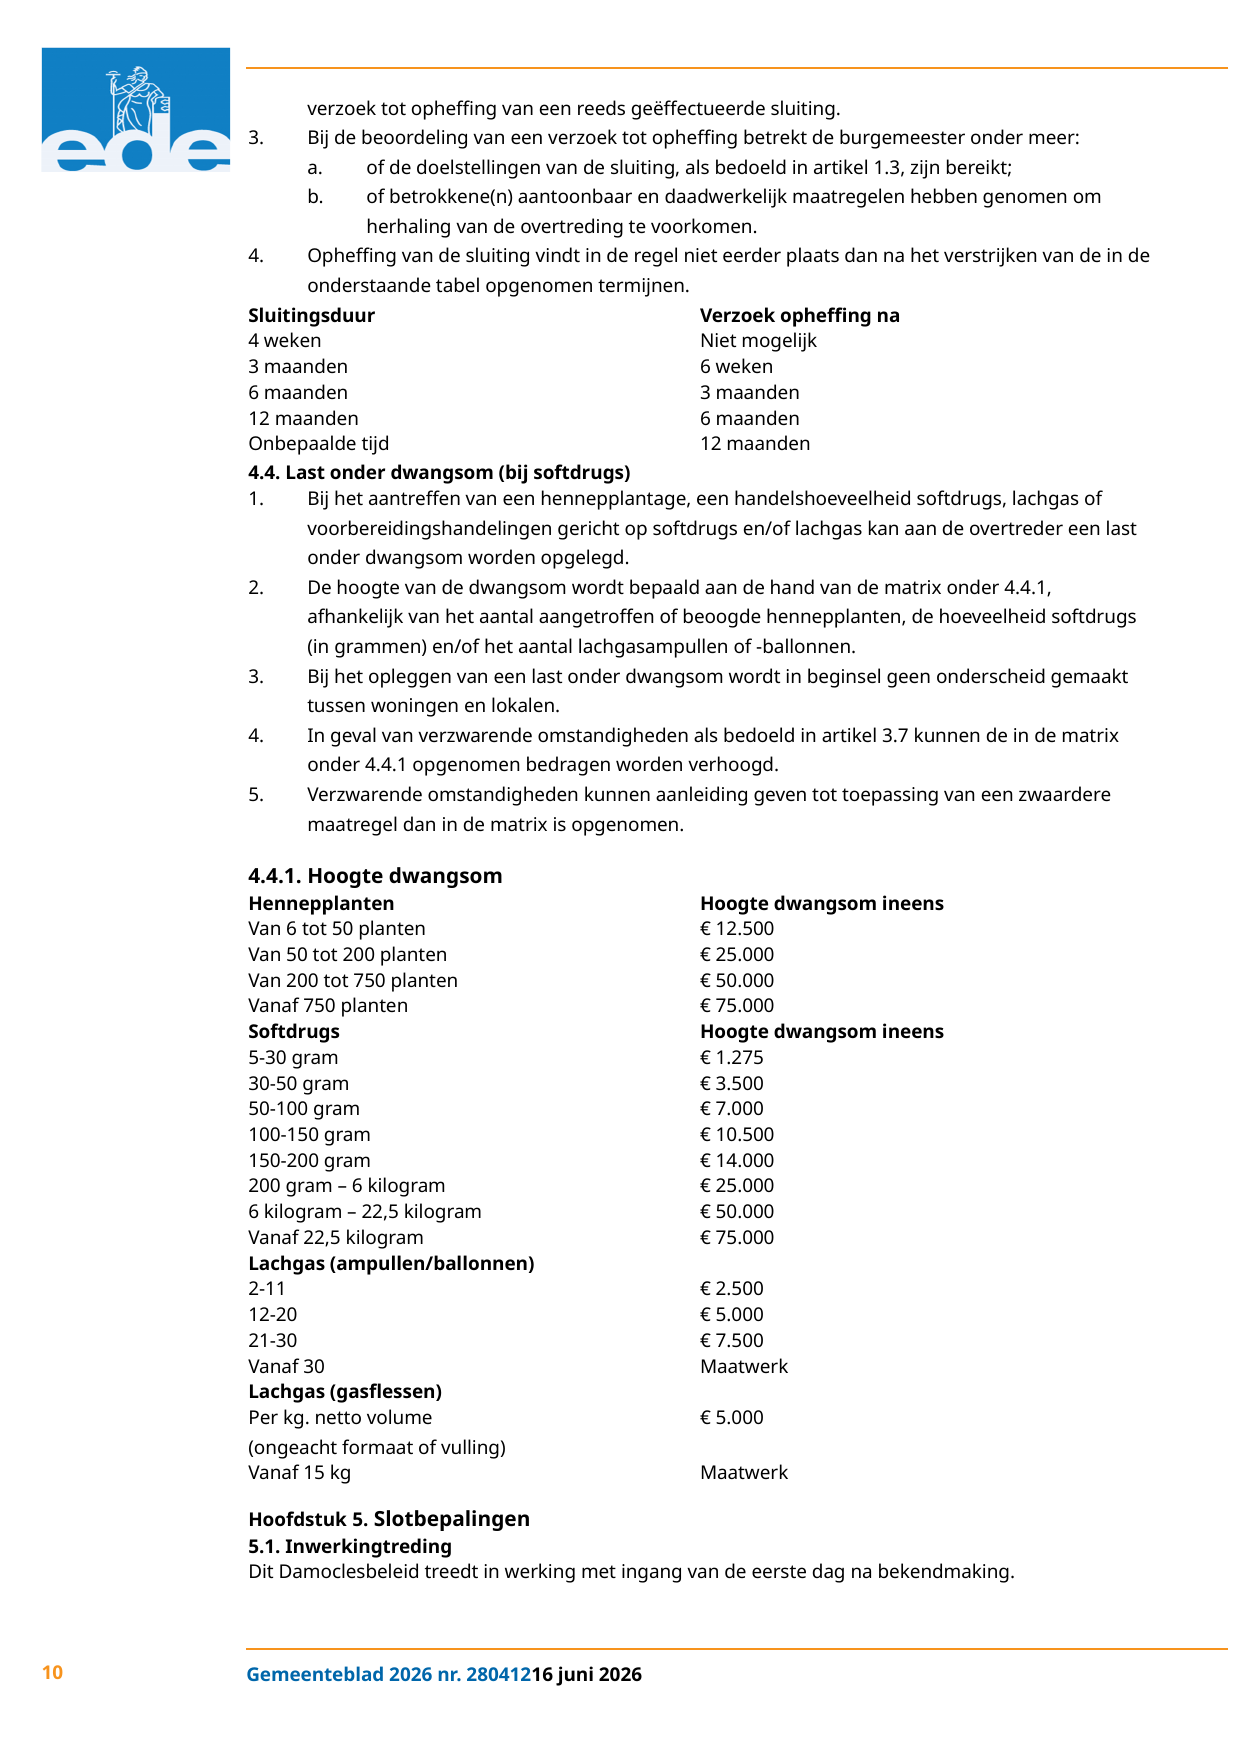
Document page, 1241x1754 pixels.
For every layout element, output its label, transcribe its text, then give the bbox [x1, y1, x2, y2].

table_cell € 75.000 [700, 993, 1152, 1018]
table_cell 12 maanden [700, 431, 1152, 456]
table_cell € 50.000 [700, 967, 1152, 993]
list Bij het aantreffen van een hennepplantage, een handelshoeveelheid softdrugs, lachgas of voorbereidingshandelingen gericht op softdrugs en/of lachgas kan aan de overtreder een last onder dwangsom worden opgelegd. [248, 485, 1152, 570]
table_cell 6 kilogram – 22,5 kilogram [248, 1199, 700, 1224]
table_cell 4 weken [248, 328, 700, 353]
list Opheffing van de sluiting vindt in de regel niet eerder plaats dan na het verstrijken van de in de onderstaande tabel opgenomen termijnen. [248, 243, 1152, 298]
text 4.4.1. Hoogte dwangsom [248, 861, 1152, 889]
list verzoek tot opheffing van een reeds geëffectueerde sluiting. [248, 95, 1152, 121]
table_cell € 25.000 [700, 941, 1152, 967]
table_cell € 2.500 [700, 1276, 1152, 1301]
table_cell € 25.000 [700, 1173, 1152, 1198]
table_cell € 75.000 [700, 1224, 1152, 1250]
table_cell 3 maanden [248, 354, 700, 379]
table_cell 12-20 [248, 1301, 700, 1327]
table_cell Maatwerk [700, 1353, 1152, 1378]
table_cell € 5.000 [700, 1404, 1152, 1459]
table_cell Vanaf 30 [248, 1353, 700, 1378]
table_cell Per kg. netto volume (ongeacht formaat of vulling) [248, 1404, 700, 1459]
table_cell € 1.275 [700, 1044, 1152, 1070]
table_cell 3 maanden [700, 379, 1152, 405]
list of betrokkene(n) aantoonbaar en daadwerkelijk maatregelen hebben genomen om herhaling van de overtreding te voorkomen. [307, 183, 1152, 239]
table_cell 100-150 gram [248, 1121, 700, 1147]
table_header Hennepplanten [248, 890, 700, 915]
table_cell € 7.000 [700, 1096, 1152, 1121]
list De hoogte van de dwangsom wordt bepaald aan de hand van de matrix onder 4.4.1, afhankelijk van het aantal aangetroffen of beoogde hennepplanten, de hoeveelheid softdrugs (in grammen) en/of het aantal lachgasampullen of -ballonnen. [248, 574, 1152, 659]
table_cell Van 50 tot 200 planten [248, 941, 700, 967]
table_cell 6 maanden [248, 379, 700, 405]
table_cell Hoogte dwangsom ineens [700, 1018, 1152, 1044]
table_cell 21-30 [248, 1327, 700, 1353]
table_cell 5-30 gram [248, 1044, 700, 1070]
table_cell Softdrugs [248, 1018, 700, 1044]
table_cell Van 200 tot 750 planten [248, 967, 700, 993]
table_cell € 12.500 [700, 915, 1152, 941]
table_cell Lachgas (ampullen/ballonnen) [248, 1250, 700, 1276]
text 5.1. Inwerkingtreding [248, 1533, 1152, 1559]
table_cell € 3.500 [700, 1070, 1152, 1096]
table_cell [700, 1250, 1152, 1276]
table_cell Vanaf 22,5 kilogram [248, 1224, 700, 1250]
table_cell Onbepaalde tijd [248, 431, 700, 456]
list In geval van verzwarende omstandigheden als bedoeld in artikel 3.7 kunnen de in de matrix onder 4.4.1 opgenomen bedragen worden verhoogd. [248, 722, 1152, 777]
table_cell Lachgas (gasflessen) [248, 1379, 700, 1404]
list Verzwarende omstandigheden kunnen aanleiding geven tot toepassing van een zwaardere maatregel dan in de matrix is opgenomen. [248, 781, 1152, 836]
text Dit Damoclesbeleid treedt in werking met ingang van de eerste dag na bekendmaking. [248, 1559, 1152, 1584]
table_cell 30-50 gram [248, 1070, 700, 1096]
list Bij de beoordeling van een verzoek tot opheffing betrekt de burgemeester onder meer: [248, 124, 1152, 150]
table_cell € 50.000 [700, 1199, 1152, 1224]
table_cell € 10.500 [700, 1121, 1152, 1147]
table_cell Vanaf 750 planten [248, 993, 700, 1018]
list Bij het opleggen van een last onder dwangsom wordt in beginsel geen onderscheid gemaakt tussen woningen en lokalen. [248, 663, 1152, 718]
table_cell 2-11 [248, 1276, 700, 1301]
table_cell Van 6 tot 50 planten [248, 915, 700, 941]
picture [41, 47, 231, 172]
list of de doelstellingen van de sluiting, als bedoeld in artikel 1.3, zijn bereikt; [307, 154, 1152, 180]
table_cell 6 maanden [700, 405, 1152, 431]
table_cell [700, 1379, 1152, 1404]
table_cell 200 gram – 6 kilogram [248, 1173, 700, 1198]
table_cell 50-100 gram [248, 1096, 700, 1121]
table_header Hoogte dwangsom ineens [700, 890, 1152, 915]
table_cell Maatwerk [700, 1460, 1152, 1485]
text Hoofdstuk 5. Slotbepalingen [248, 1504, 1152, 1533]
table_cell 6 weken [700, 354, 1152, 379]
table_cell € 5.000 [700, 1301, 1152, 1327]
table_cell 150-200 gram [248, 1147, 700, 1173]
table_header Verzoek opheffing na [700, 302, 1152, 328]
table_cell Vanaf 15 kg [248, 1460, 700, 1485]
text 4.4. Last onder dwangsom (bij softdrugs) [248, 459, 1152, 485]
table_cell Niet mogelijk [700, 328, 1152, 353]
table_cell 12 maanden [248, 405, 700, 431]
table_cell € 7.500 [700, 1327, 1152, 1353]
table_header Sluitingsduur [248, 302, 700, 328]
table_cell € 14.000 [700, 1147, 1152, 1173]
